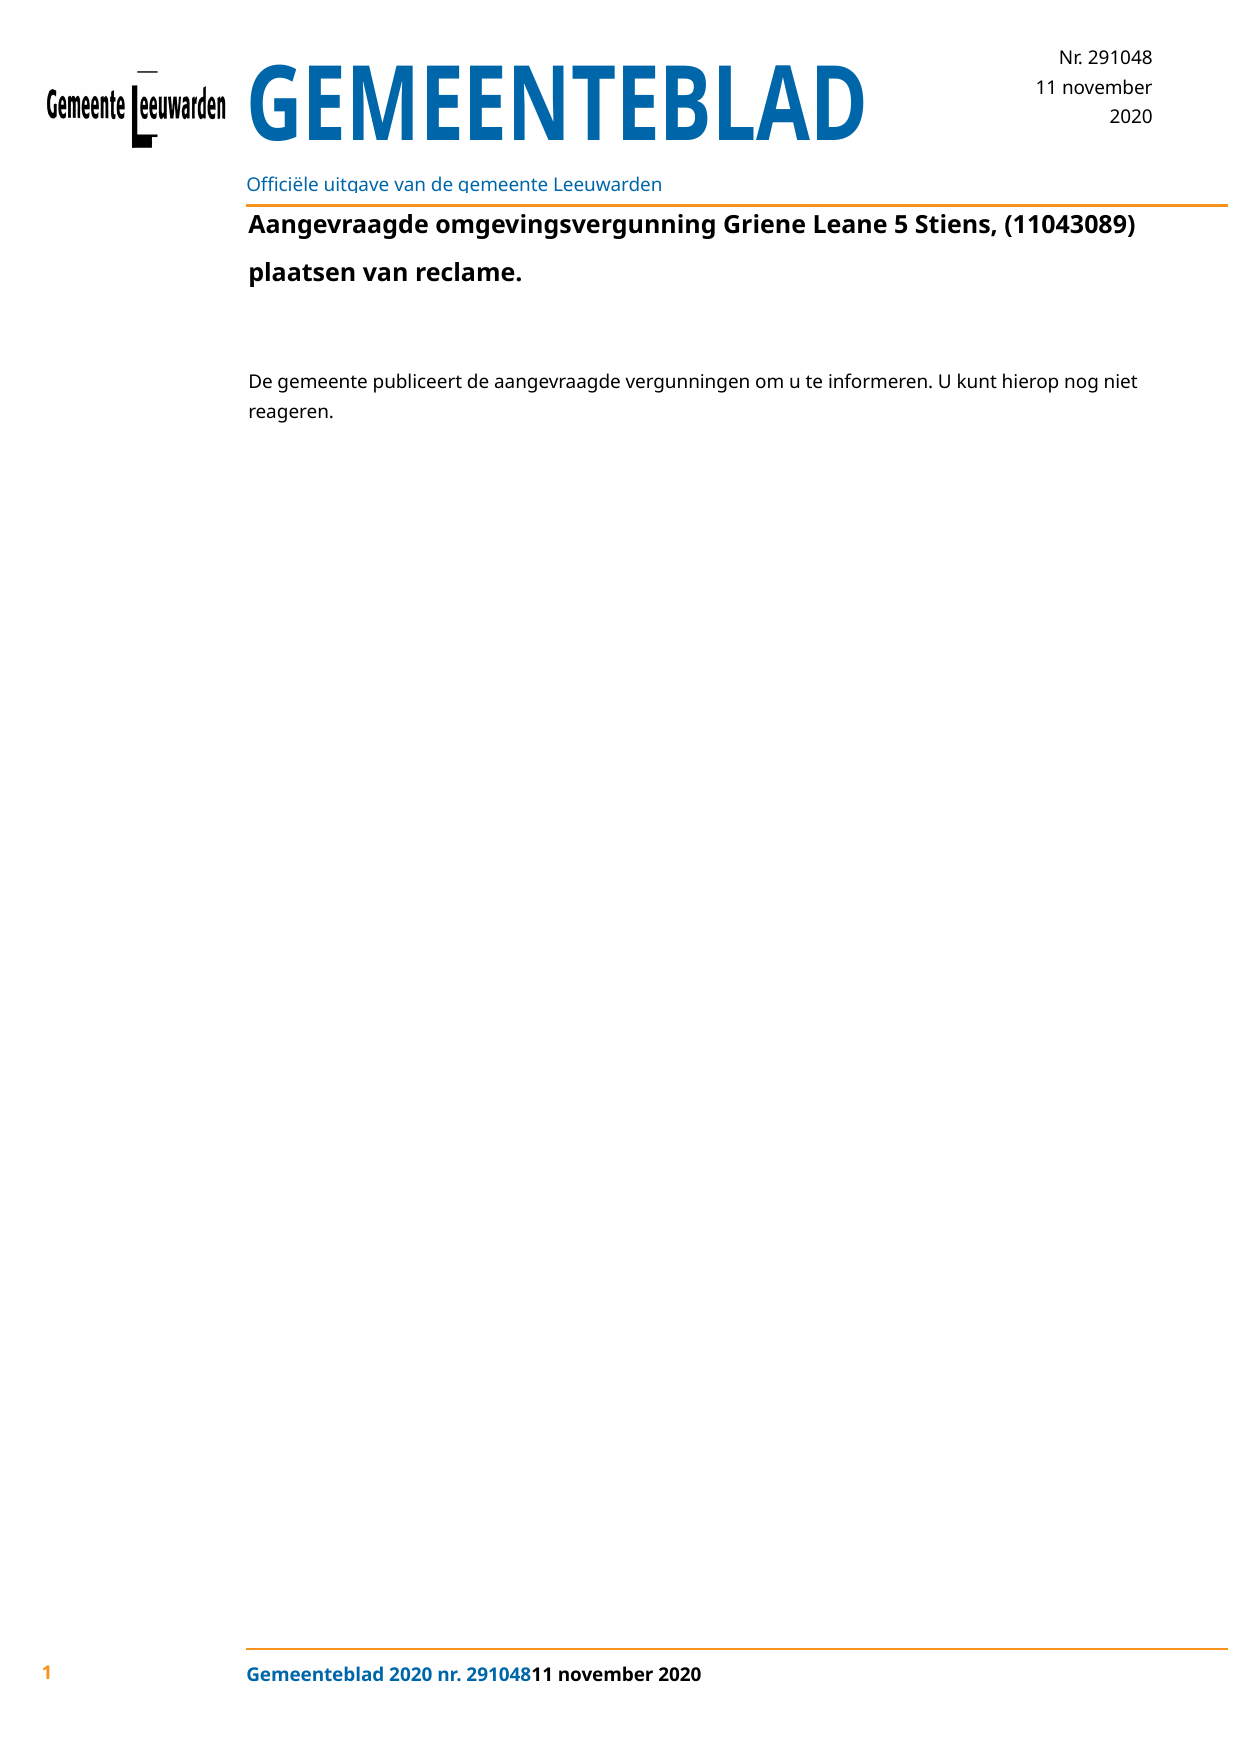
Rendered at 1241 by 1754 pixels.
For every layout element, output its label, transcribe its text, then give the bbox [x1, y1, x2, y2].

picture [41, 47, 231, 172]
text Aangevraagde omgevingsvergunning Griene Leane 5 Stiens, (11043089) plaatsen van reclame. [248, 207, 1152, 288]
text De gemeente publiceert de aangevraagde vergunningen om u te informeren. U kunt hierop nog niet reageren. [248, 368, 1152, 424]
